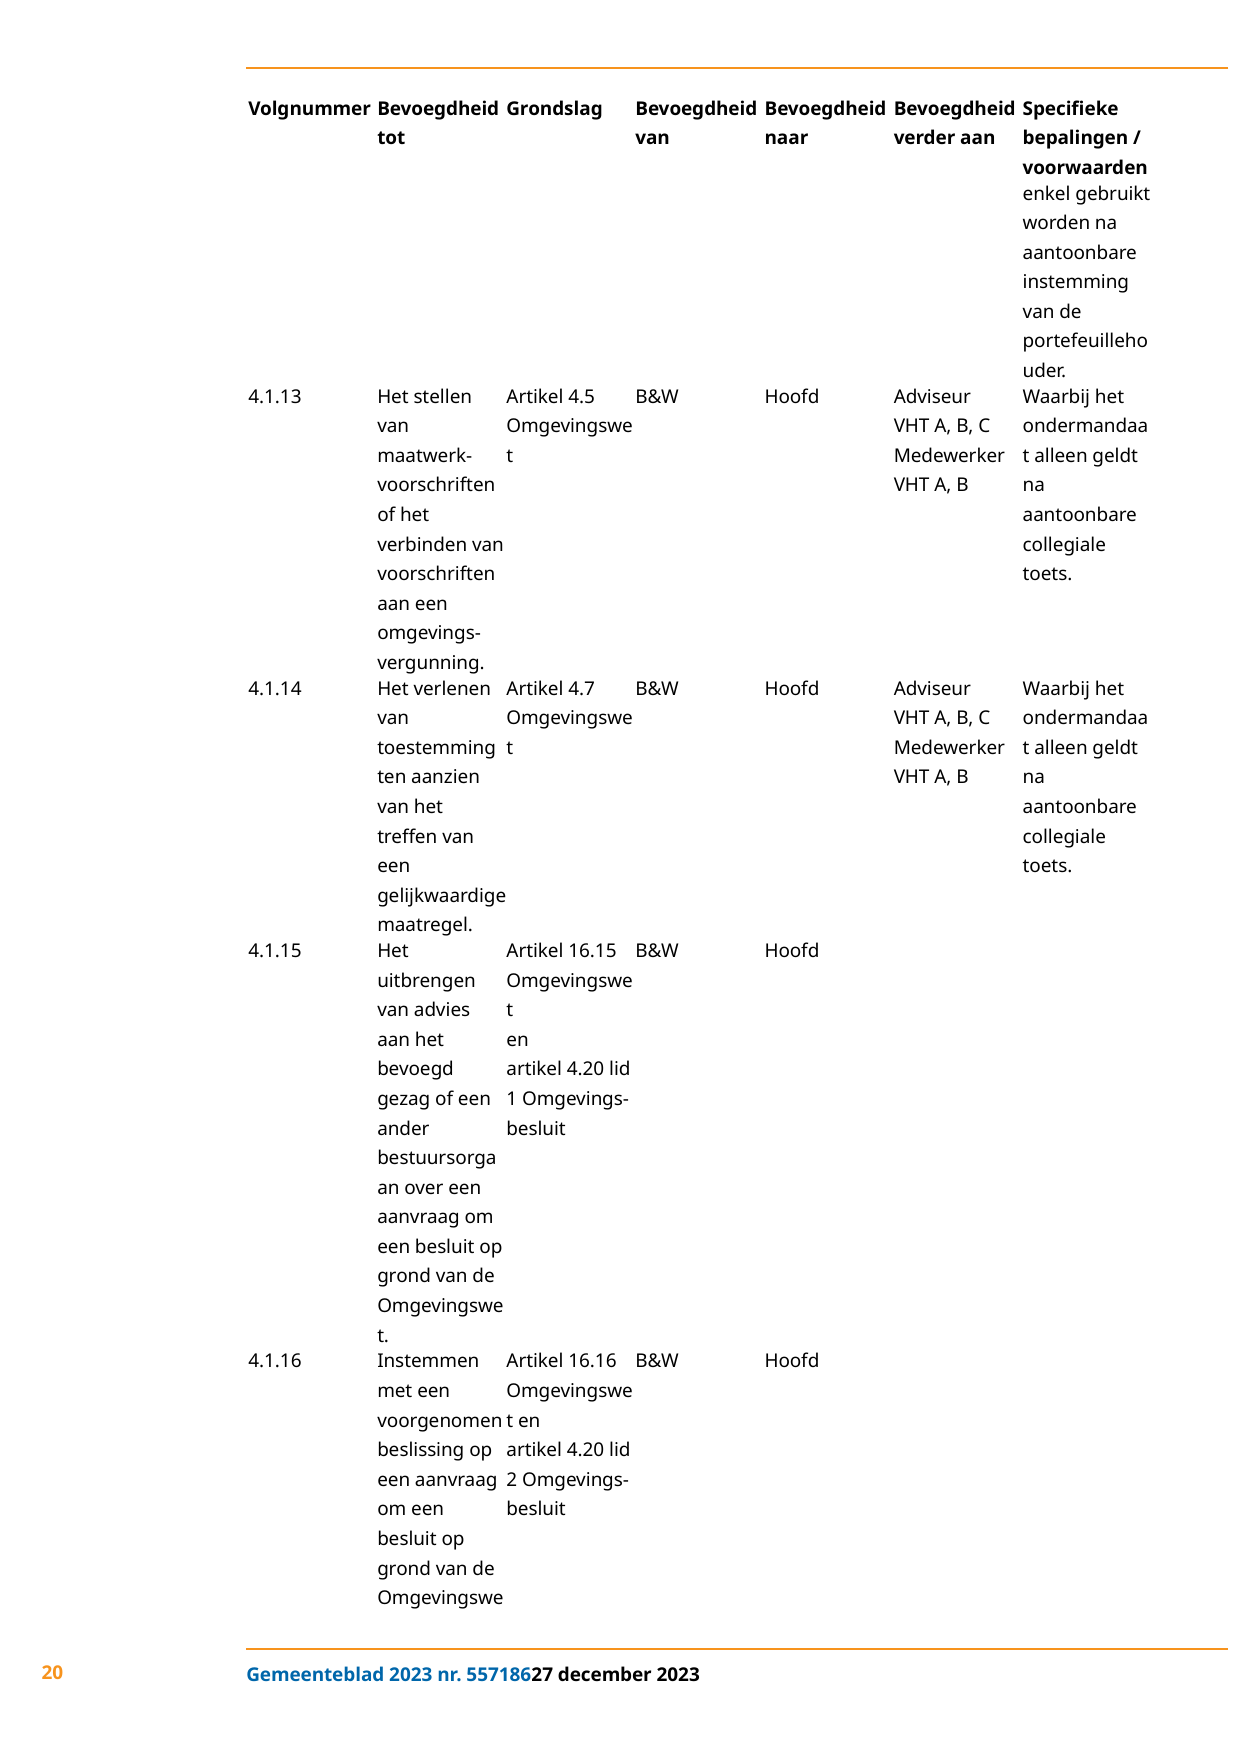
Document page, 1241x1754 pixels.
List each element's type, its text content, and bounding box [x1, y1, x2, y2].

table_cell Het verlenen van toestemming ten aanzien van het treffen van een gelijkwaardige maatregel. [377, 675, 506, 937]
table_cell [894, 180, 1022, 383]
table_cell Hoofd [764, 383, 893, 675]
table_cell 4.1.14 [248, 675, 377, 937]
table_cell Artikel 16.16 Omgevingswet en artikel 4.20 lid 2 Omgevings-besluit [506, 1348, 635, 1610]
table_cell Adviseur VHT A, B, C Medewerker VHT A, B [894, 675, 1022, 937]
table_header Grondslag [506, 95, 635, 180]
table_cell [635, 180, 764, 383]
table_cell [764, 180, 893, 383]
table_cell Instemmen met een voorgenomen beslissing op een aanvraag om een besluit op grond van de Omgevingswe [377, 1348, 506, 1610]
table_cell [894, 1348, 1022, 1610]
table_header Bevoegdheid naar [764, 95, 893, 180]
table_cell 4.1.13 [248, 383, 377, 675]
table_cell B&W [635, 383, 764, 675]
table_cell B&W [635, 675, 764, 937]
table_cell Artikel 4.5 Omgevingswet [506, 383, 635, 675]
table_cell 4.1.16 [248, 1348, 377, 1610]
table_cell [894, 937, 1022, 1348]
table_header Specifieke bepalingen / voorwaarden [1023, 95, 1152, 180]
table_cell Hoofd [764, 1348, 893, 1610]
table_cell [1023, 1348, 1152, 1610]
table_cell Artikel 16.15 Omgevingswet en artikel 4.20 lid 1 Omgevings-besluit [506, 937, 635, 1348]
table_cell [1023, 937, 1152, 1348]
table_cell enkel gebruikt worden na aantoonbare instemming van de portefeuillehouder. [1023, 180, 1152, 383]
table_cell B&W [635, 1348, 764, 1610]
table_cell Hoofd [764, 675, 893, 937]
table_header Bevoegdheid tot [377, 95, 506, 180]
table_cell Artikel 4.7 Omgevingswet [506, 675, 635, 937]
table_header Volgnummer [248, 95, 377, 180]
table_header Bevoegdheid van [635, 95, 764, 180]
table_cell [377, 180, 506, 383]
table_cell Waarbij het ondermandaat alleen geldt na aantoonbare collegiale toets. [1023, 675, 1152, 937]
table_cell [248, 180, 377, 383]
table_cell 4.1.15 [248, 937, 377, 1348]
table_cell Het uitbrengen van advies aan het bevoegd gezag of een ander bestuursorgaan over een aanvraag om een besluit op grond van de Omgevingswet. [377, 937, 506, 1348]
table_cell Hoofd [764, 937, 893, 1348]
table_cell Waarbij het ondermandaat alleen geldt na aantoonbare collegiale toets. [1023, 383, 1152, 675]
table_cell B&W [635, 937, 764, 1348]
table_header Bevoegdheid verder aan [894, 95, 1022, 180]
table_cell Het stellen van maatwerk-voorschriften of het verbinden van voorschriften aan een omgevings-vergunning. [377, 383, 506, 675]
table_cell [506, 180, 635, 383]
picture [41, 47, 231, 172]
table_cell Adviseur VHT A, B, C Medewerker VHT A, B [894, 383, 1022, 675]
